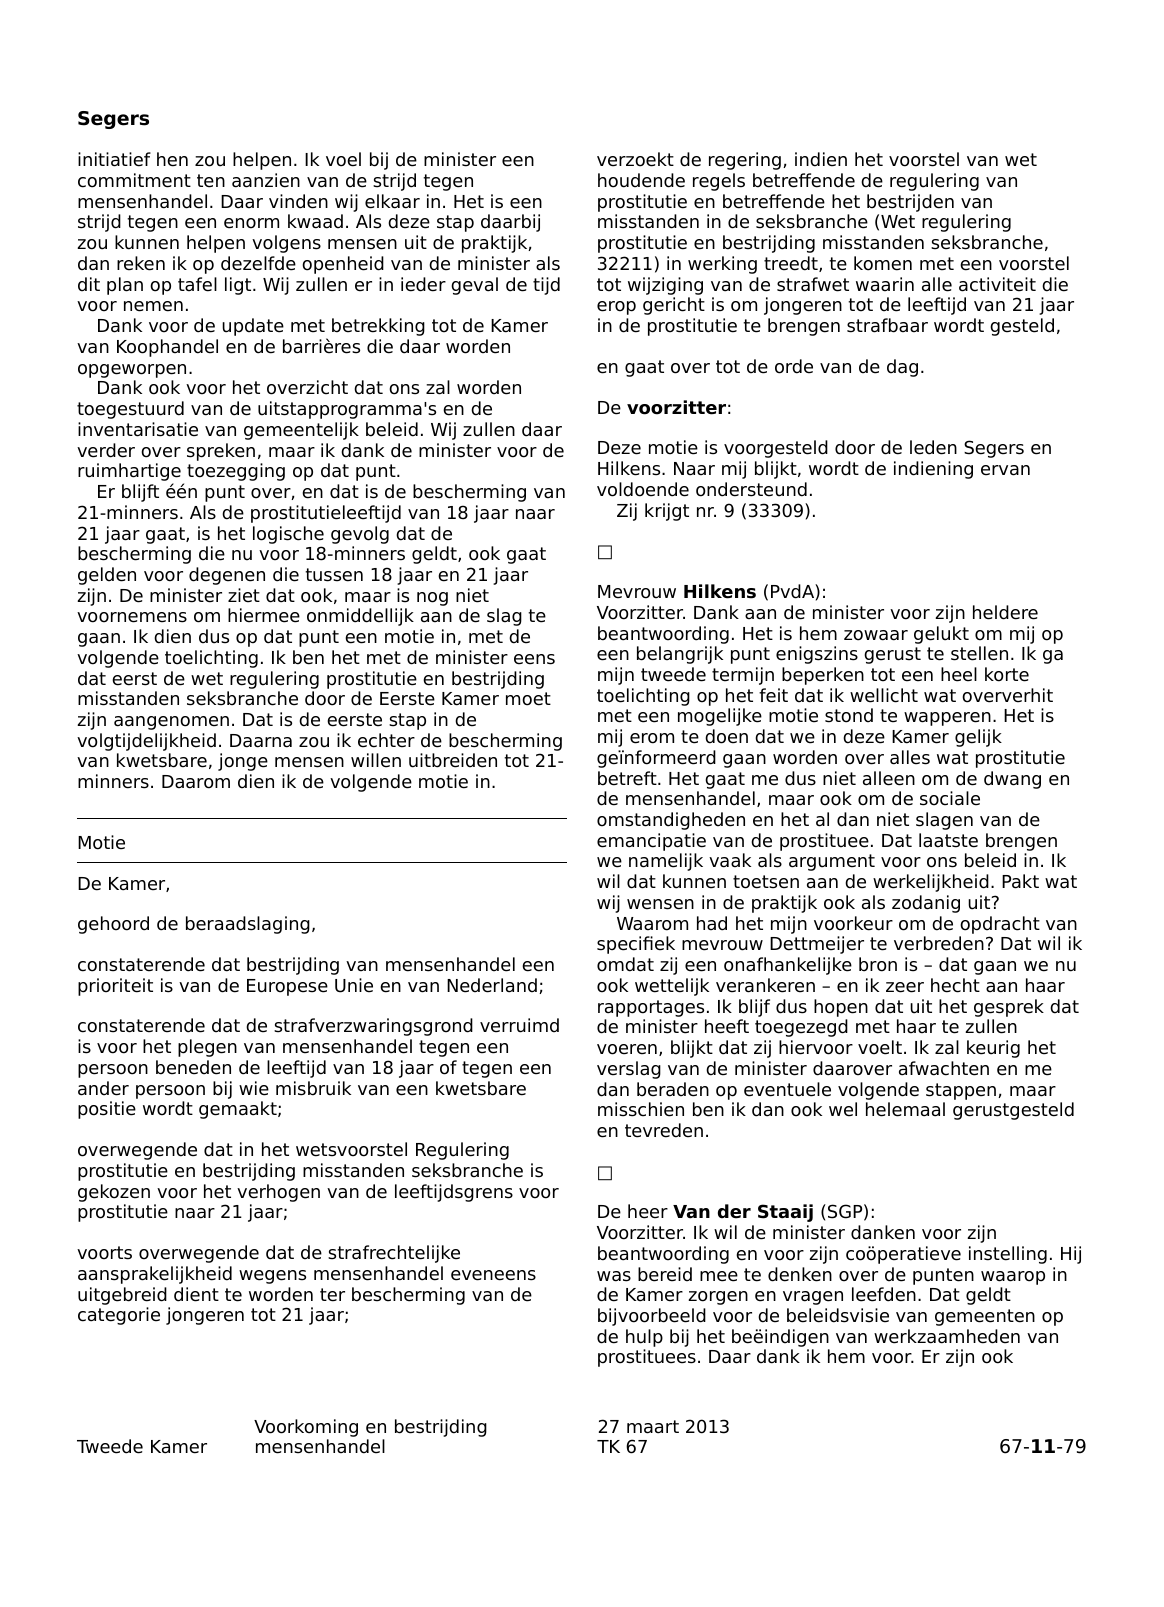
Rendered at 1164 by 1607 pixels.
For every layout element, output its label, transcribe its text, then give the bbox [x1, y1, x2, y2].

text Waarom had het mijn voorkeur om de opdracht van specifiek mevrouw Dettmeijer te verbreden? Dat wil ik omdat zij een onafhankelijke bron is – dat gaan we nu ook wettelijk verankeren – en ik zeer hecht aan haar rapportages. Ik blijf dus hopen dat uit het gesprek dat de minister heeft toegezegd met haar te zullen voeren, blijkt dat zij hiervoor voelt. Ik zal keurig het verslag van de minister daarover afwachten en me dan beraden op eventuele volgende stappen, maar misschien ben ik dan ook wel helemaal gerustgesteld en tevreden. [596, 913, 1087, 1142]
text Mevrouw Hilkens (PvdA): [596, 582, 1087, 603]
text en gaat over tot de orde van de dag. [596, 357, 1087, 377]
text De Kamer, [77, 873, 567, 894]
text □ [596, 1162, 1087, 1182]
text Zij krijgt nr. 9 (33309). [596, 500, 1087, 521]
text Er blijft één punt over, en dat is de bescherming van 21-minners. Als de prostitutieleeftijd van 18 jaar naar 21 jaar gaat, is het logische gevolg dat de bescherming die nu voor 18-minners geldt, ook gaat gelden voor degenen die tussen 18 jaar en 21 jaar zijn. De minister ziet dat ook, maar is nog niet voornemens om hiermee onmiddellijk aan de slag te gaan. Ik dien dus op dat punt een motie in, met de volgende toelichting. Ik ben het met de minister eens dat eerst de wet regulering prostitutie en bestrijding misstanden seksbranche door de Eerste Kamer moet zijn aangenomen. Dat is de eerste stap in de volgtijdelijkheid. Daarna zou ik echter de bescherming van kwetsbare, jonge mensen willen uitbreiden tot 21-minners. Daarom dien ik de volgende motie in. [77, 482, 567, 793]
text Dank ook voor het overzicht dat ons zal worden toegestuurd van de uitstapprogramma's en de inventarisatie van gemeentelijk beleid. Wij zullen daar verder over spreken, maar ik dank de minister voor de ruimhartige toezegging op dat punt. [77, 378, 567, 482]
text Dank voor de update met betrekking tot de Kamer van Koophandel en de barrières die daar worden opgeworpen. [77, 316, 567, 378]
text Voorzitter. Ik wil de minister danken voor zijn beantwoording en voor zijn coöperatieve instelling. Hij was bereid mee te denken over de punten waarop in de Kamer zorgen en vragen leefden. Dat geldt bijvoorbeeld voor de beleidsvisie van gemeenten op de hulp bij het beëindigen van werkzaamheden van prostituees. Daar dank ik hem voor. Er zijn ook [596, 1223, 1087, 1368]
text gehoord de beraadslaging, [77, 914, 567, 935]
text overwegende dat in het wetsvoorstel Regulering prostitutie en bestrijding misstanden seksbranche is gekozen voor het verhogen van de leeftijdsgrens voor prostitutie naar 21 jaar; [77, 1140, 567, 1223]
text De heer Van der Staaij (SGP): [596, 1202, 1087, 1223]
text De voorzitter: [596, 397, 1087, 418]
text constaterende dat de strafverzwaringsgrond verruimd is voor het plegen van mensenhandel tegen een persoon beneden de leeftijd van 18 jaar of tegen een ander persoon bij wie misbruik van een kwetsbare positie wordt gemaakt; [77, 1016, 567, 1120]
text constaterende dat bestrijding van mensenhandel een prioriteit is van de Europese Unie en van Nederland; [77, 955, 567, 996]
text Voorzitter. Dank aan de minister voor zijn heldere beantwoording. Het is hem zowaar gelukt om mij op een belangrijk punt enigszins gerust te stellen. Ik ga mijn tweede termijn beperken tot een heel korte toelichting op het feit dat ik wellicht wat oververhit met een mogelijke motie stond te wapperen. Het is mij erom te doen dat we in deze Kamer gelijk geïnformeerd gaan worden over alles wat prostitutie betreft. Het gaat me dus niet alleen om de dwang en de mensenhandel, maar ook om de sociale omstandigheden en het al dan niet slagen van de emancipatie van de prostituee. Dat laatste brengen we namelijk vaak als argument voor ons beleid in. Ik wil dat kunnen toetsen aan de werkelijkheid. Pakt wat wij wensen in de praktijk ook als zodanig uit? [596, 603, 1087, 913]
text verzoekt de regering, indien het voorstel van wet houdende regels betreffende de regulering van prostitutie en betreffende het bestrijden van misstanden in de seksbranche (Wet regulering prostitutie en bestrijding misstanden seksbranche, 32211) in werking treedt, te komen met een voorstel tot wijziging van de strafwet waarin alle activiteit die erop gericht is om jongeren tot de leeftijd van 21 jaar in de prostitutie te brengen strafbaar wordt gesteld, [596, 150, 1087, 337]
text Motie [77, 833, 567, 853]
text Deze motie is voorgesteld door de leden Segers en Hilkens. Naar mij blijkt, wordt de indiening ervan voldoende ondersteund. [596, 438, 1087, 500]
text voorts overwegende dat de strafrechtelijke aansprakelijkheid wegens mensenhandel eveneens uitgebreid dient te worden ter bescherming van de categorie jongeren tot 21 jaar; [77, 1243, 567, 1326]
text initiatief hen zou helpen. Ik voel bij de minister een commitment ten aanzien van de strijd tegen mensenhandel. Daar vinden wij elkaar in. Het is een strijd tegen een enorm kwaad. Als deze stap daarbij zou kunnen helpen volgens mensen uit de praktijk, dan reken ik op dezelfde openheid van de minister als dit plan op tafel ligt. Wij zullen er in ieder geval de tijd voor nemen. [77, 150, 567, 316]
text □ [596, 541, 1087, 562]
